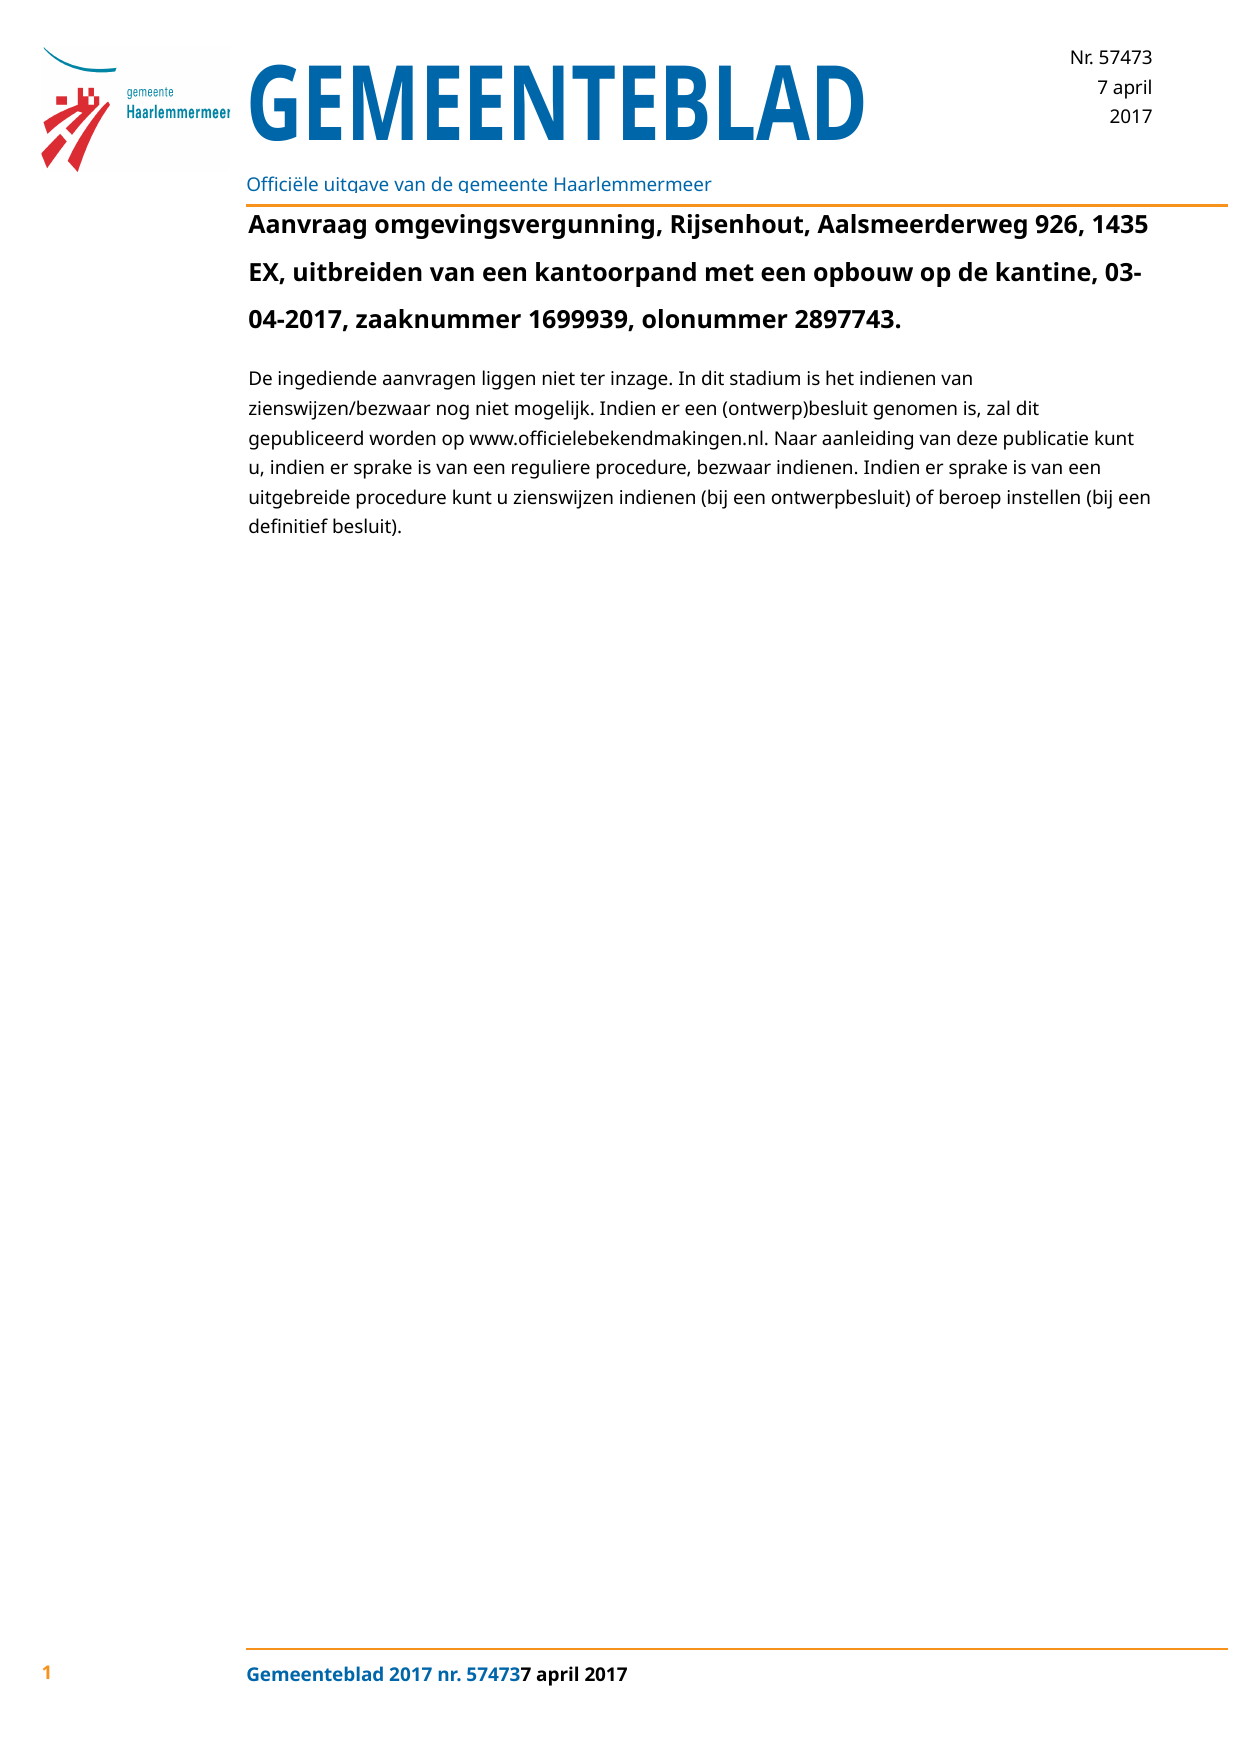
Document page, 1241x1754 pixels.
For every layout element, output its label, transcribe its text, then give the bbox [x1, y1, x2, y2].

picture [41, 47, 231, 172]
text Aanvraag omgevingsvergunning, Rijsenhout, Aalsmeerderweg 926, 1435 EX, uitbreiden van een kantoorpand met een opbouw op de kantine, 03-04-2017, zaaknummer 1699939, olonummer 2897743. [248, 207, 1152, 336]
text De ingediende aanvragen liggen niet ter inzage. In dit stadium is het indienen van zienswijzen/bezwaar nog niet mogelijk. Indien er een (ontwerp)besluit genomen is, zal dit gepubliceerd worden op www.officielebekendmakingen.nl. Naar aanleiding van deze publicatie kunt u, indien er sprake is van een reguliere procedure, bezwaar indienen. Indien er sprake is van een uitgebreide procedure kunt u zienswijzen indienen (bij een ontwerpbesluit) of beroep instellen (bij een definitief besluit). [248, 366, 1152, 539]
